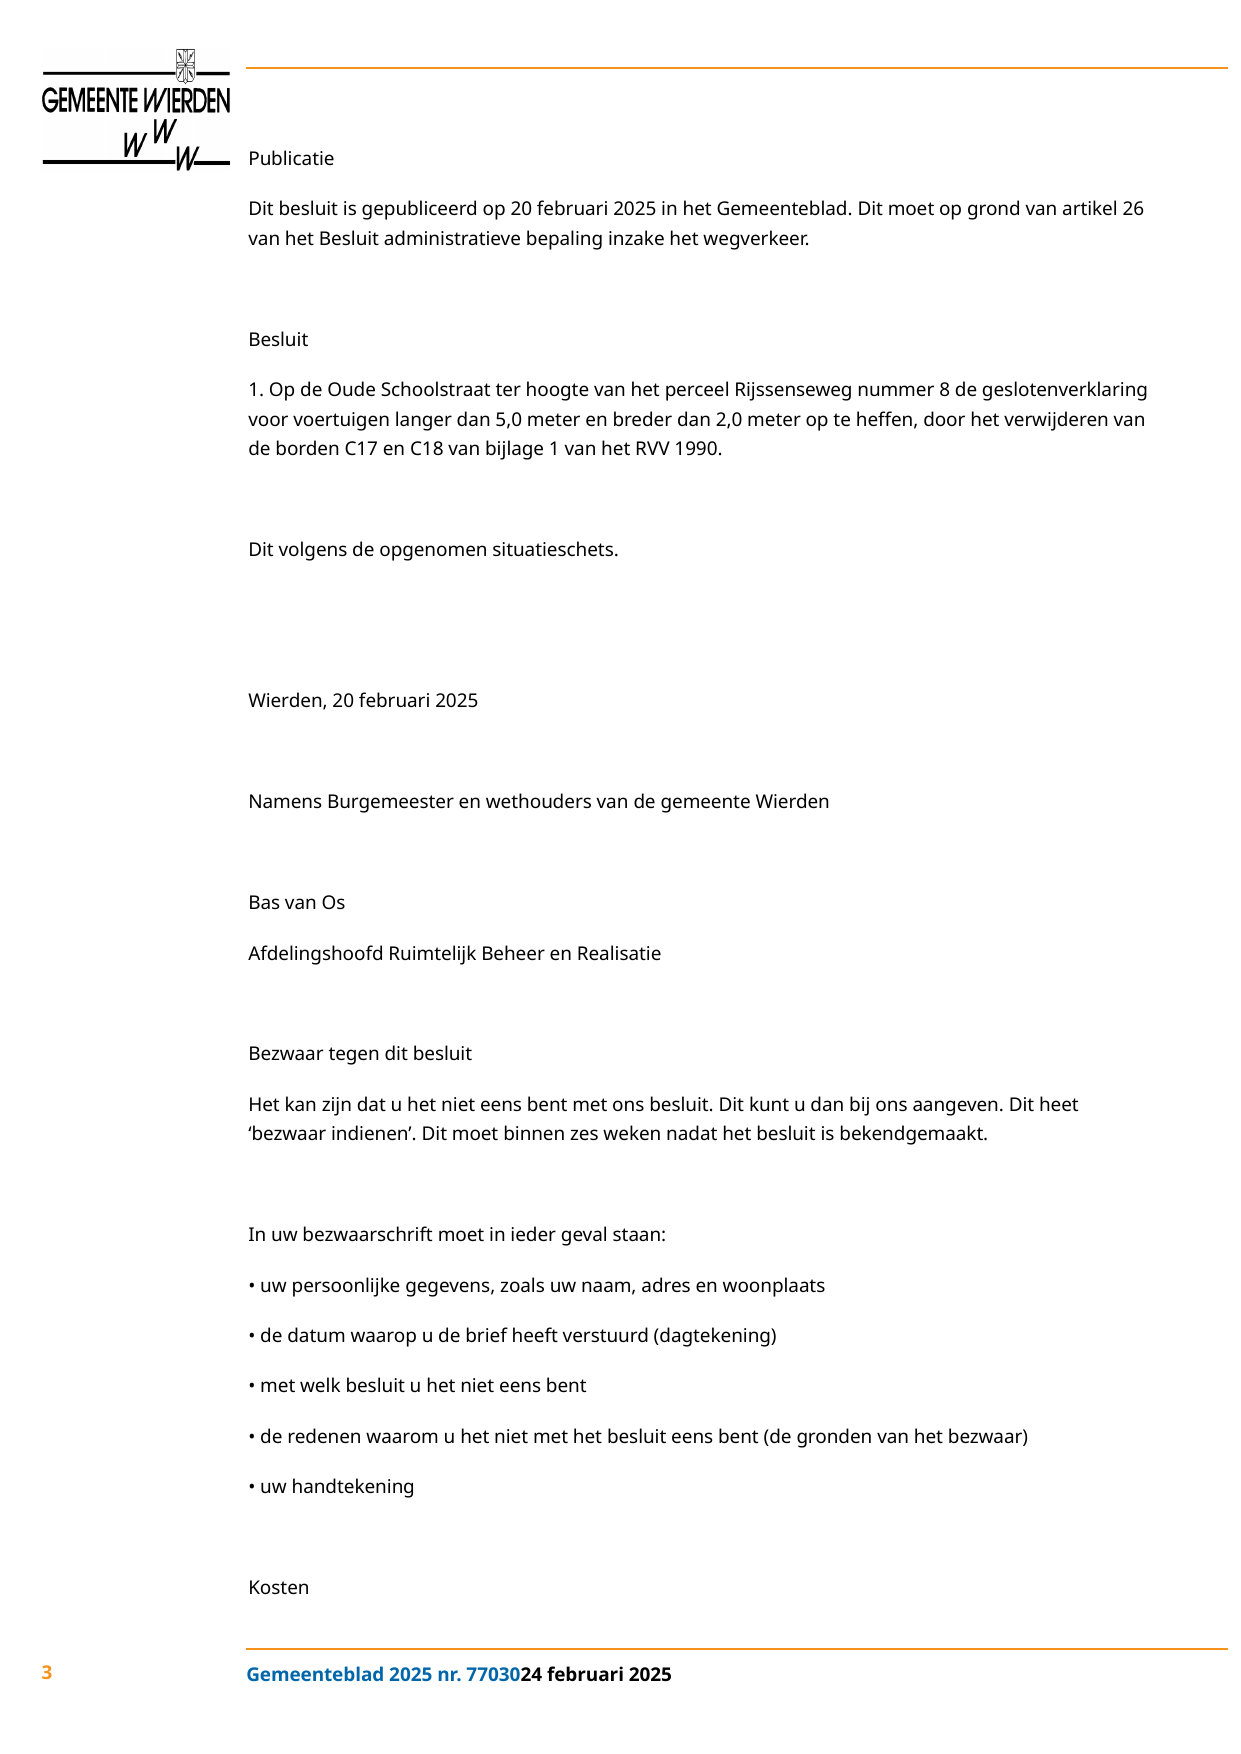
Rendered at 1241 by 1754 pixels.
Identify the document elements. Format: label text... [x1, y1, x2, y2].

text • de redenen waarom u het niet met het besluit eens bent (de gronden van het bezwaar) [248, 1423, 1152, 1449]
text • uw persoonlijke gegevens, zoals uw naam, adres en woonplaats [248, 1272, 1152, 1298]
text Afdelingshoofd Ruimtelijk Beheer en Realisatie [248, 940, 1152, 966]
text Kosten [248, 1574, 1152, 1600]
text 1. Op de Oude Schoolstraat ter hoogte van het perceel Rijssenseweg nummer 8 de geslotenverklaring voor voertuigen langer dan 5,0 meter en breder dan 2,0 meter op te heffen, door het verwijderen van de borden C17 en C18 van bijlage 1 van het RVV 1990. [248, 376, 1152, 461]
text • uw handtekening [248, 1473, 1152, 1499]
text In uw bezwaarschrift moet in ieder geval staan: [248, 1221, 1152, 1247]
text • met welk besluit u het niet eens bent [248, 1373, 1152, 1398]
picture [41, 47, 231, 172]
text Bezwaar tegen dit besluit [248, 1041, 1152, 1066]
text Wierden, 20 februari 2025 [248, 688, 1152, 713]
text Namens Burgemeester en wethouders van de gemeente Wierden [248, 788, 1152, 814]
text Het kan zijn dat u het niet eens bent met ons besluit. Dit kunt u dan bij ons aangeven. Dit heet ‘bezwaar indienen’. Dit moet binnen zes weken nadat het besluit is bekendgemaakt. [248, 1091, 1152, 1146]
text • de datum waarop u de brief heeft verstuurd (dagtekening) [248, 1322, 1152, 1348]
text Bas van Os [248, 889, 1152, 915]
text Publicatie [248, 145, 1152, 171]
text Dit volgens de opgenomen situatieschets. [248, 536, 1152, 562]
text Besluit [248, 326, 1152, 352]
text Dit besluit is gepubliceerd op 20 februari 2025 in het Gemeenteblad. Dit moet op grond van artikel 26 van het Besluit administratieve bepaling inzake het wegverkeer. [248, 196, 1152, 251]
